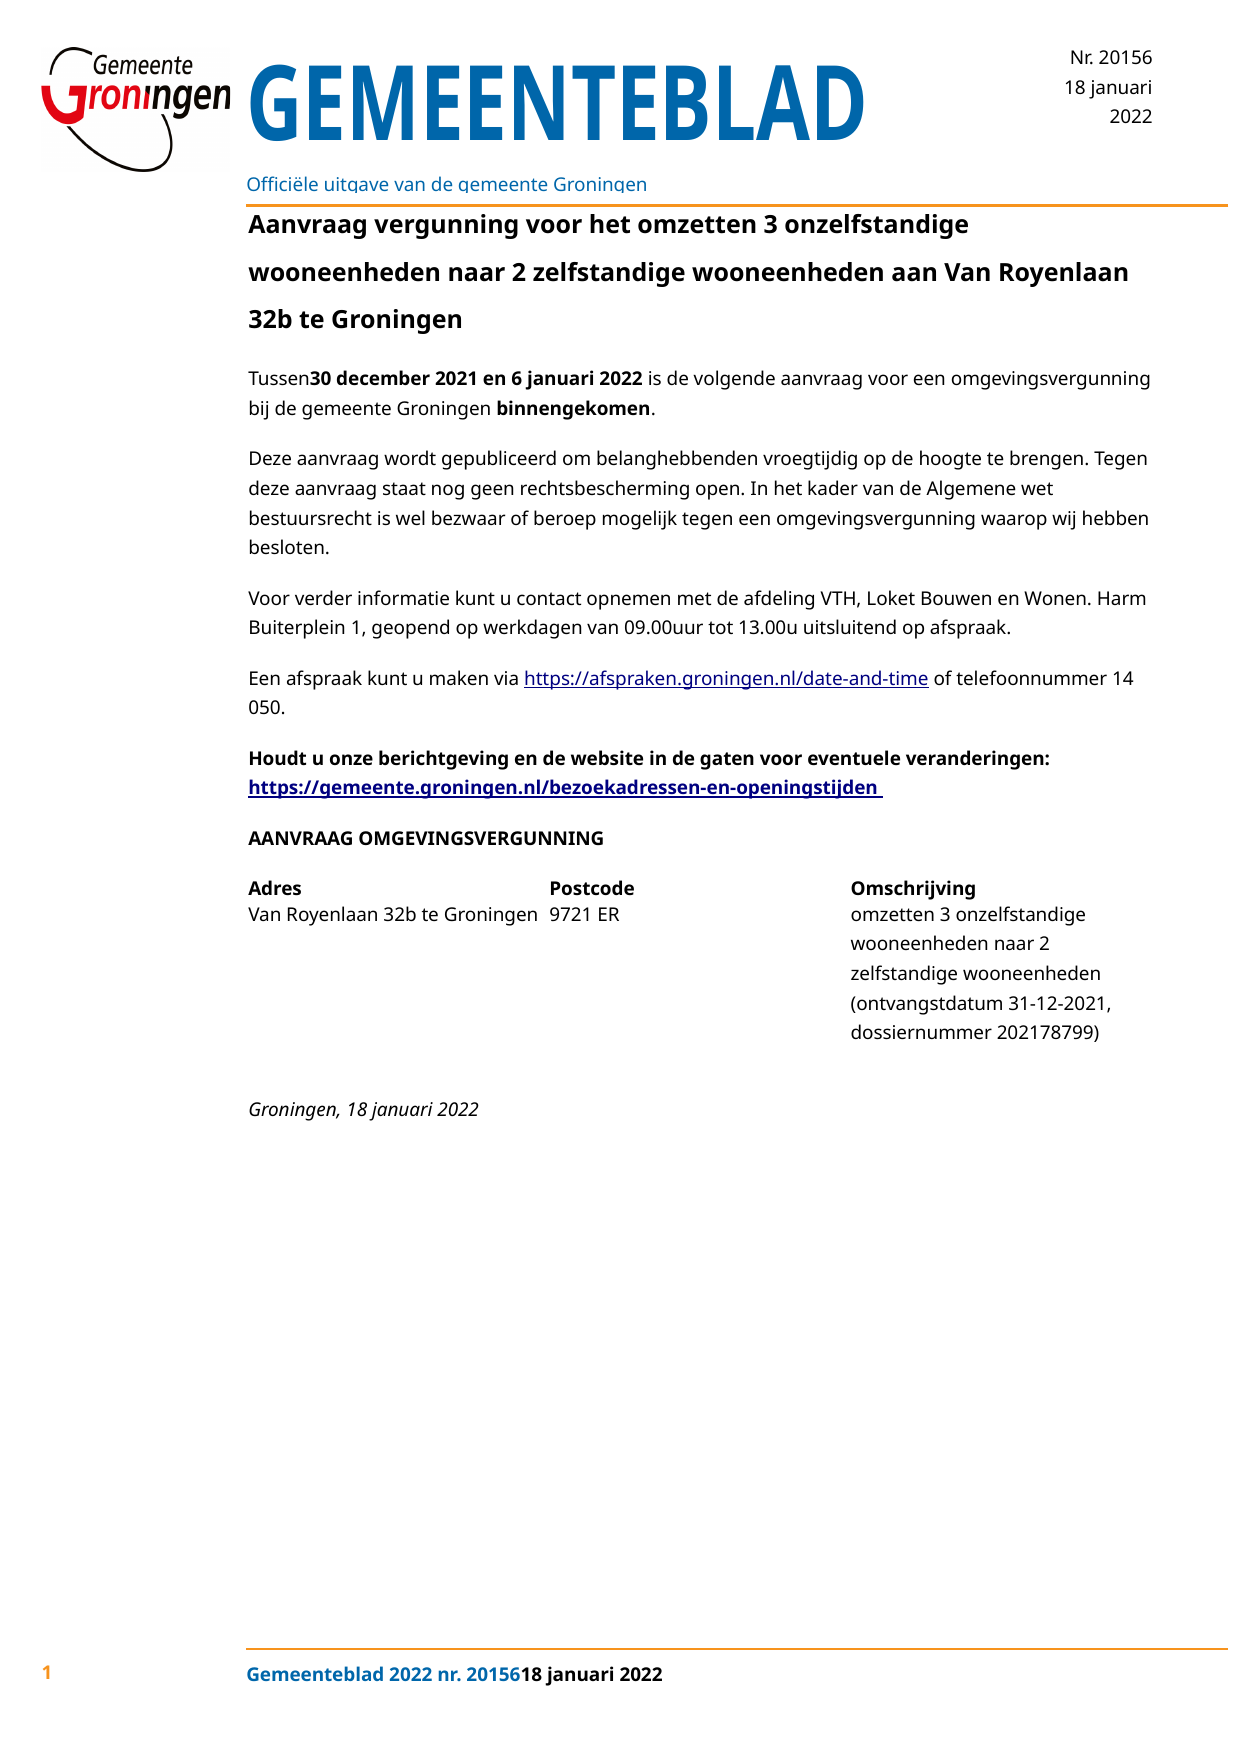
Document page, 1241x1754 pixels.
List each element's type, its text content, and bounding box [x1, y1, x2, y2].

table_cell Van Royenlaan 32b te Groningen [248, 901, 549, 1045]
text Houdt u onze berichtgeving en de website in de gaten voor eventuele veranderingen: https://gemeente.groningen.nl/bezoekadressen-en-openingstijden [248, 745, 1152, 800]
text Voor verder informatie kunt u contact opnemen met de afdeling VTH, Loket Bouwen en Wonen. Harm Buiterplein 1, geopend op werkdagen van 09.00uur tot 13.00u uitsluitend op afspraak. [248, 585, 1152, 640]
text Aanvraag vergunning voor het omzetten 3 onzelfstandige wooneenheden naar 2 zelfstandige wooneenheden aan Van Royenlaan 32b te Groningen [248, 207, 1152, 336]
table_cell 9721 ER [549, 901, 850, 1045]
text Een afspraak kunt u maken via https://afspraken.groningen.nl/date-and-time of telefoonnummer 14 050. [248, 665, 1152, 720]
picture [41, 47, 231, 172]
text Deze aanvraag wordt gepubliceerd om belanghebbenden vroegtijdig op de hoogte te brengen. Tegen deze aanvraag staat nog geen rechtsbescherming open. In het kader van de Algemene wet bestuursrecht is wel bezwaar of beroep mogelijk tegen een omgevingsvergunning waarop wij hebben besloten. [248, 446, 1152, 560]
table_header Postcode [549, 875, 850, 901]
table_cell omzetten 3 onzelfstandige wooneenheden naar 2 zelfstandige wooneenheden (ontvangstdatum 31-12-2021, dossiernummer 202178799) [850, 901, 1152, 1045]
text AANVRAAG OMGEVINGSVERGUNNING [248, 825, 1152, 850]
text Groningen, 18 januari 2022 [248, 1096, 1152, 1122]
table_header Adres [248, 875, 549, 901]
table_header Omschrijving [850, 875, 1152, 901]
text Tussen30 december 2021 en 6 januari 2022 is de volgende aanvraag voor een omgevingsvergunning bij de gemeente Groningen binnengekomen. [248, 366, 1152, 421]
